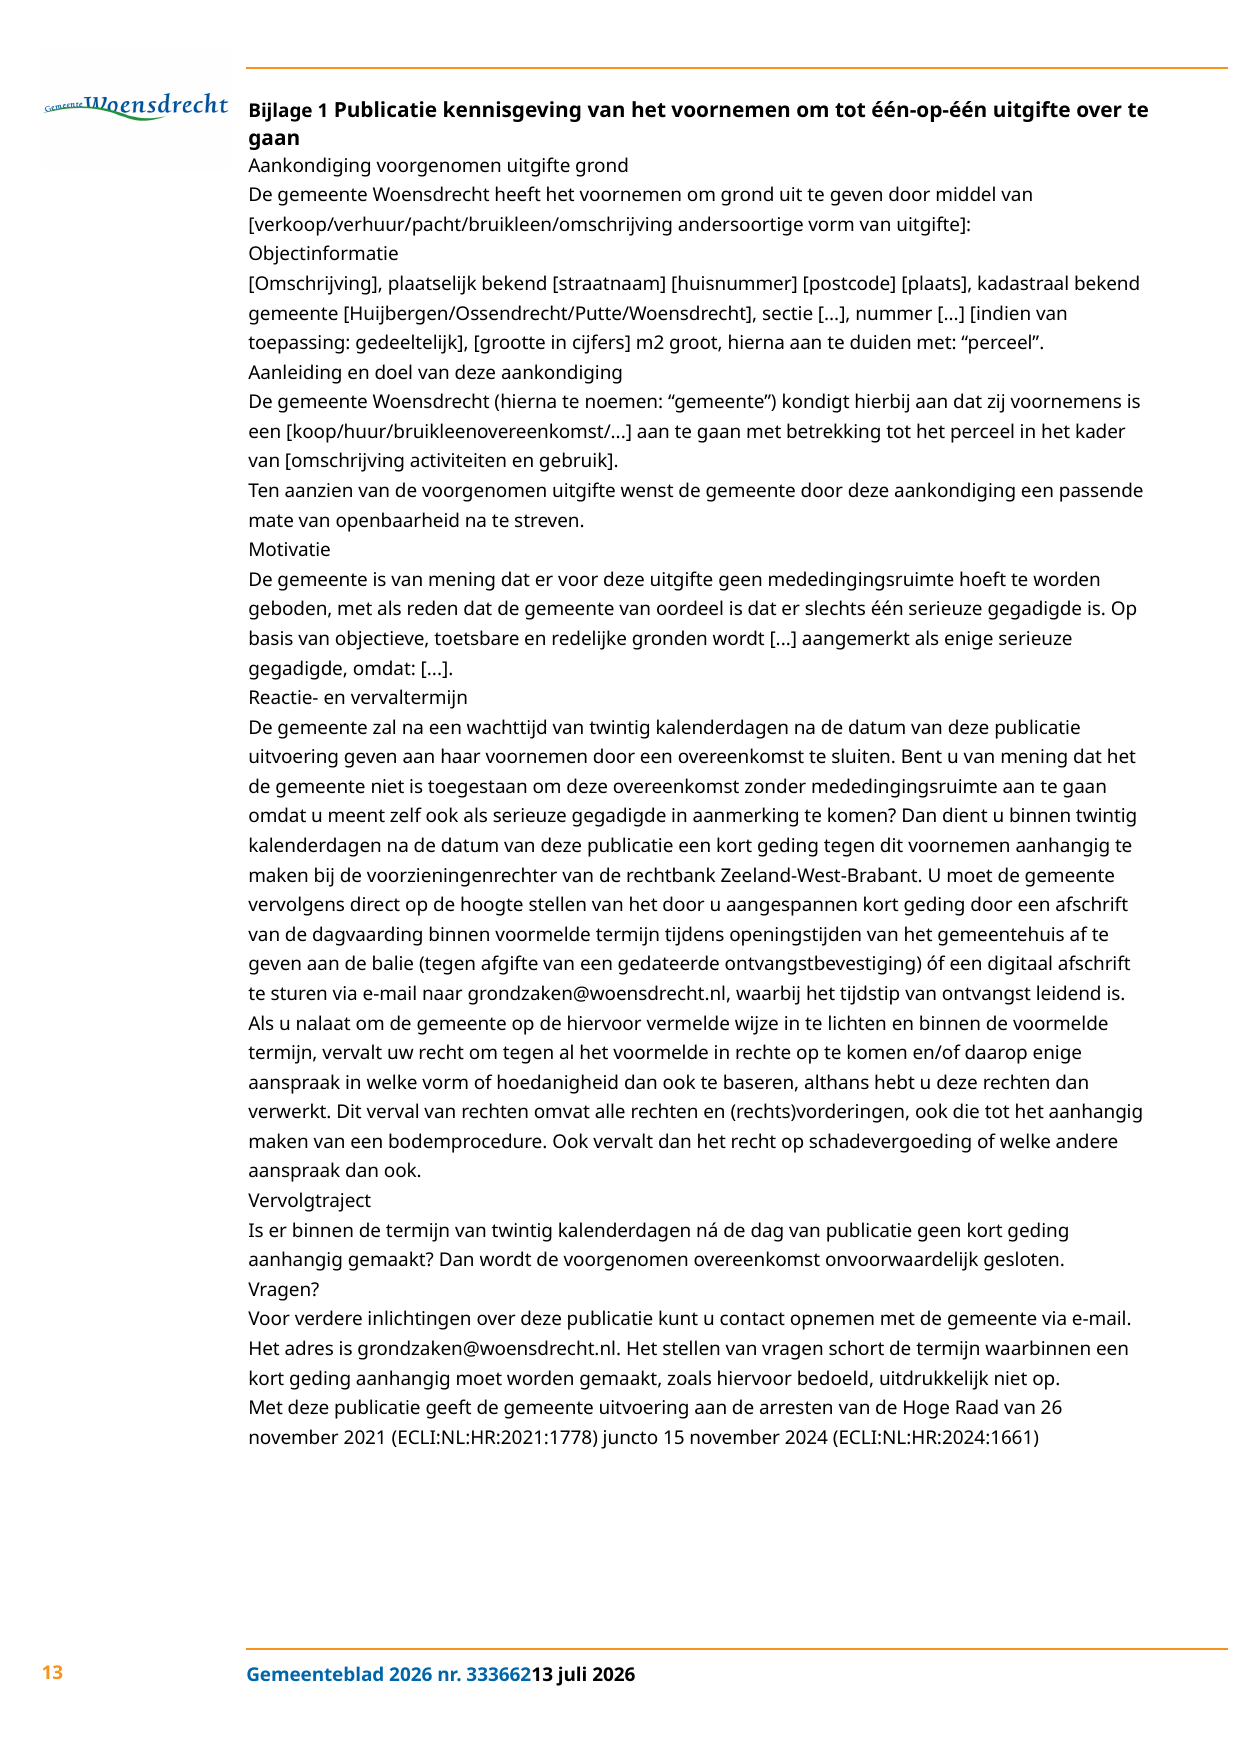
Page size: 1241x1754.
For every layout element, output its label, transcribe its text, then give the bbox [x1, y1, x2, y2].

text De gemeente zal na een wachttijd van twintig kalenderdagen na de datum van deze publicatie uitvoering geven aan haar voornemen door een overeenkomst te sluiten. Bent u van mening dat het de gemeente niet is toegestaan om deze overeenkomst zonder mededingingsruimte aan te gaan omdat u meent zelf ook als serieuze gegadigde in aanmerking te komen? Dan dient u binnen twintig kalenderdagen na de datum van deze publicatie een kort geding tegen dit voornemen aanhangig te maken bij de voorzieningenrechter van de rechtbank Zeeland-West-Brabant. U moet de gemeente vervolgens direct op de hoogte stellen van het door u aangespannen kort geding door een afschrift van de dagvaarding binnen voormelde termijn tijdens openingstijden van het gemeentehuis af te geven aan de balie (tegen afgifte van een gedateerde ontvangstbevestiging) óf een digitaal afschrift te sturen via e-mail naar grondzaken@woensdrecht.nl, waarbij het tijdstip van ontvangst leidend is. Als u nalaat om de gemeente op de hiervoor vermelde wijze in te lichten en binnen de voormelde termijn, vervalt uw recht om tegen al het voormelde in rechte op te komen en/of daarop enige aanspraak in welke vorm of hoedanigheid dan ook te baseren, althans hebt u deze rechten dan verwerkt. Dit verval van rechten omvat alle rechten en (rechts)vorderingen, ook die tot het aanhangig maken van een bodemprocedure. Ook vervalt dan het recht op schadevergoeding of welke andere aanspraak dan ook. [248, 714, 1152, 1183]
text [Omschrijving], plaatselijk bekend [straatnaam] [huisnummer] [postcode] [plaats], kadastraal bekend gemeente [Huijbergen/Ossendrecht/Putte/Woensdrecht], sectie [...], nummer [...] [indien van toepassing: gedeeltelijk], [grootte in cijfers] m2 groot, hierna aan te duiden met: “perceel”. [248, 270, 1152, 355]
text Ten aanzien van de voorgenomen uitgifte wenst de gemeente door deze aankondiging een passende mate van openbaarheid na te streven. [248, 477, 1152, 532]
text Vragen? [248, 1276, 1152, 1302]
text De gemeente is van mening dat er voor deze uitgifte geen mededingingsruimte hoeft te worden geboden, met als reden dat de gemeente van oordeel is dat er slechts één serieuze gegadigde is. Op basis van objectieve, toetsbare en redelijke gronden wordt [...] aangemerkt als enige serieuze gegadigde, omdat: [...]. [248, 566, 1152, 680]
text Reactie- en vervaltermijn [248, 684, 1152, 710]
text Bijlage 1 Publicatie kennisgeving van het voornemen om tot één-op-één uitgifte over te gaan [248, 95, 1152, 152]
text Met deze publicatie geeft de gemeente uitvoering aan de arresten van de Hoge Raad van 26 november 2021 (ECLI:NL:HR:2021:1778) juncto 15 november 2024 (ECLI:NL:HR:2024:1661) [248, 1394, 1152, 1449]
text De gemeente Woensdrecht (hierna te noemen: “gemeente”) kondigt hierbij aan dat zij voornemens is een [koop/huur/bruikleenovereenkomst/...] aan te gaan met betrekking tot het perceel in het kader van [omschrijving activiteiten en gebruik]. [248, 388, 1152, 473]
picture [41, 47, 231, 172]
text Is er binnen de termijn van twintig kalenderdagen ná de dag van publicatie geen kort geding aanhangig gemaakt? Dan wordt de voorgenomen overeenkomst onvoorwaardelijk gesloten. [248, 1217, 1152, 1272]
text Motivatie [248, 536, 1152, 562]
text Aankondiging voorgenomen uitgifte grond [248, 152, 1152, 177]
text Objectinformatie [248, 241, 1152, 266]
text Aanleiding en doel van deze aankondiging [248, 359, 1152, 384]
text De gemeente Woensdrecht heeft het voornemen om grond uit te geven door middel van [verkoop/verhuur/pacht/bruikleen/omschrijving andersoortige vorm van uitgifte]: [248, 181, 1152, 237]
text Vervolgtraject [248, 1187, 1152, 1213]
text Voor verdere inlichtingen over deze publicatie kunt u contact opnemen met de gemeente via e-mail. Het adres is grondzaken@woensdrecht.nl. Het stellen van vragen schort de termijn waarbinnen een kort geding aanhangig moet worden gemaakt, zoals hiervoor bedoeld, uitdrukkelijk niet op. [248, 1306, 1152, 1390]
